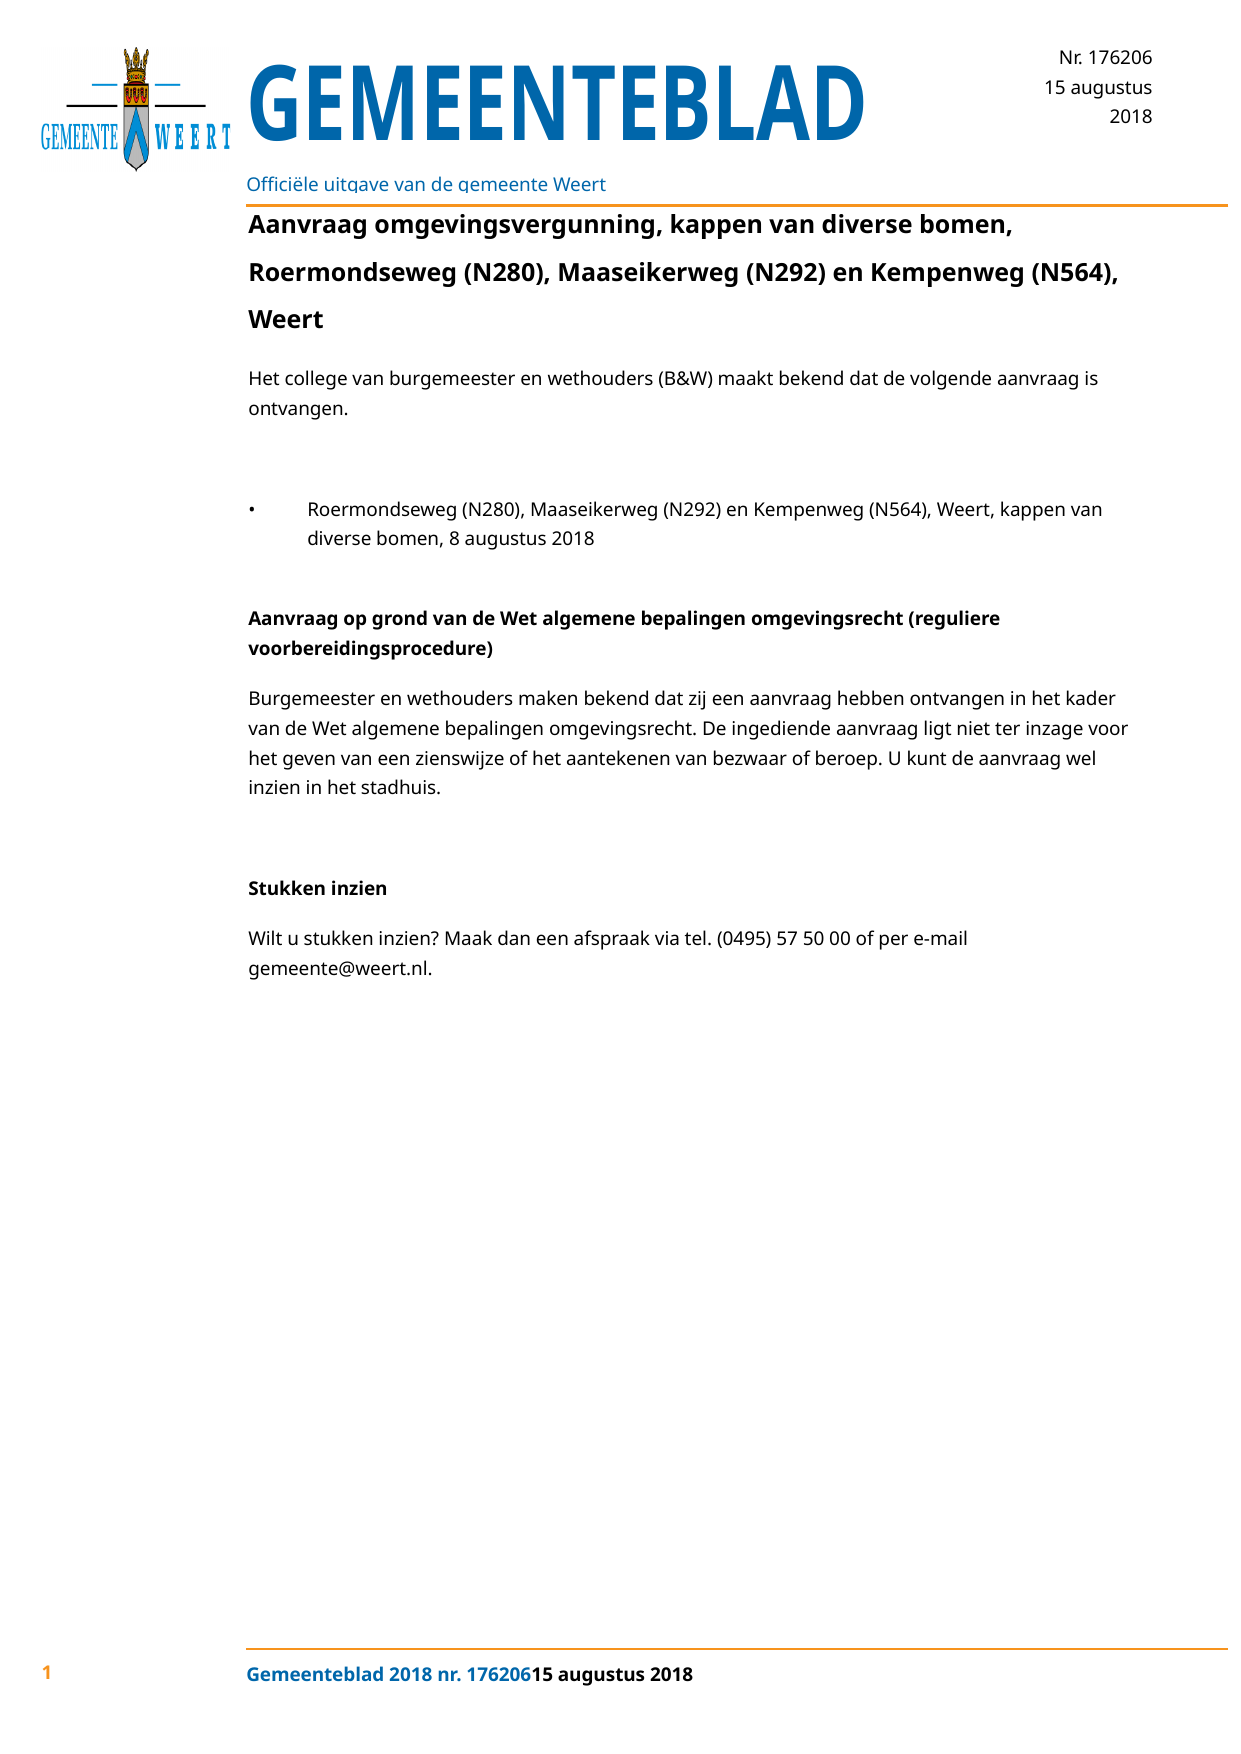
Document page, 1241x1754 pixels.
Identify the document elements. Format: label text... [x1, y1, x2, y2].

text Wilt u stukken inzien? Maak dan een afspraak via tel. (0495) 57 50 00 of per e-mail gemeente@weert.nl. [248, 926, 1152, 981]
text Burgemeester en wethouders maken bekend dat zij een aanvraag hebben ontvangen in het kader van de Wet algemene bepalingen omgevingsrecht. De ingediende aanvraag ligt niet ter inzage voor het geven van een zienswijze of het aantekenen van bezwaar of beroep. U kunt de aanvraag wel inzien in het stadhuis. [248, 686, 1152, 800]
list Roermondseweg (N280), Maaseikerweg (N292) en Kempenweg (N564), Weert, kappen van diverse bomen, 8 augustus 2018 [248, 496, 1152, 551]
text Stukken inzien [248, 875, 1152, 901]
text Het college van burgemeester en wethouders (B&W) maakt bekend dat de volgende aanvraag is ontvangen. [248, 366, 1152, 421]
text Aanvraag omgevingsvergunning, kappen van diverse bomen, Roermondseweg (N280), Maaseikerweg (N292) en Kempenweg (N564), Weert [248, 207, 1152, 336]
text Aanvraag op grond van de Wet algemene bepalingen omgevingsrecht (reguliere voorbereidingsprocedure) [248, 606, 1152, 661]
picture [41, 47, 231, 172]
